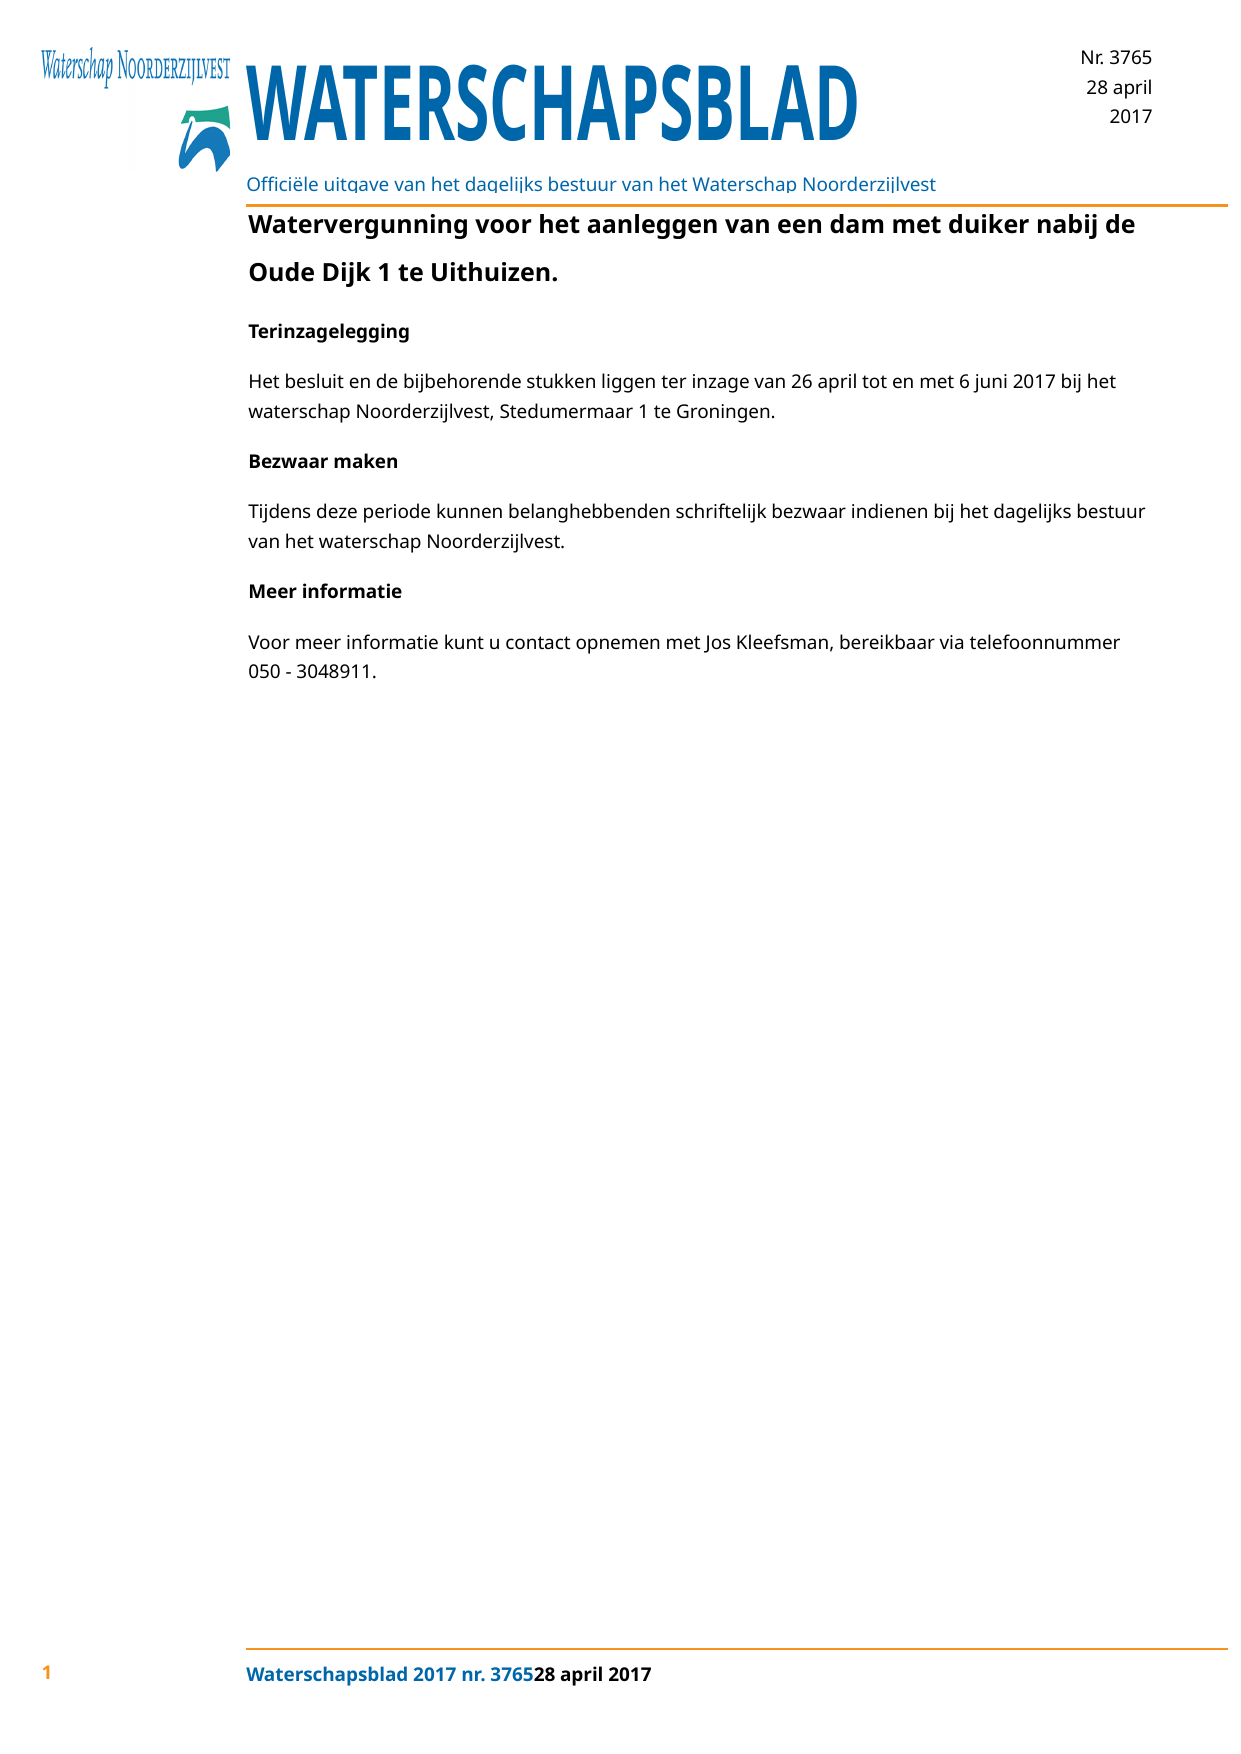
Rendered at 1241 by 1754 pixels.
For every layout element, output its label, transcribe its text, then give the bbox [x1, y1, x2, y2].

picture [41, 47, 231, 172]
text Terinzagelegging [248, 318, 1152, 344]
text Tijdens deze periode kunnen belanghebbenden schriftelijk bezwaar indienen bij het dagelijks bestuur van het waterschap Noorderzijlvest. [248, 499, 1152, 554]
text Het besluit en de bijbehorende stukken liggen ter inzage van 26 april tot en met 6 juni 2017 bij het waterschap Noorderzijlvest, Stedumermaar 1 te Groningen. [248, 368, 1152, 424]
text Watervergunning voor het aanleggen van een dam met duiker nabij de Oude Dijk 1 te Uithuizen. [248, 207, 1152, 288]
text Bezwaar maken [248, 448, 1152, 474]
text Meer informatie [248, 579, 1152, 604]
text Voor meer informatie kunt u contact opnemen met Jos Kleefsman, bereikbaar via telefoonnummer 050 - 3048911. [248, 629, 1152, 684]
